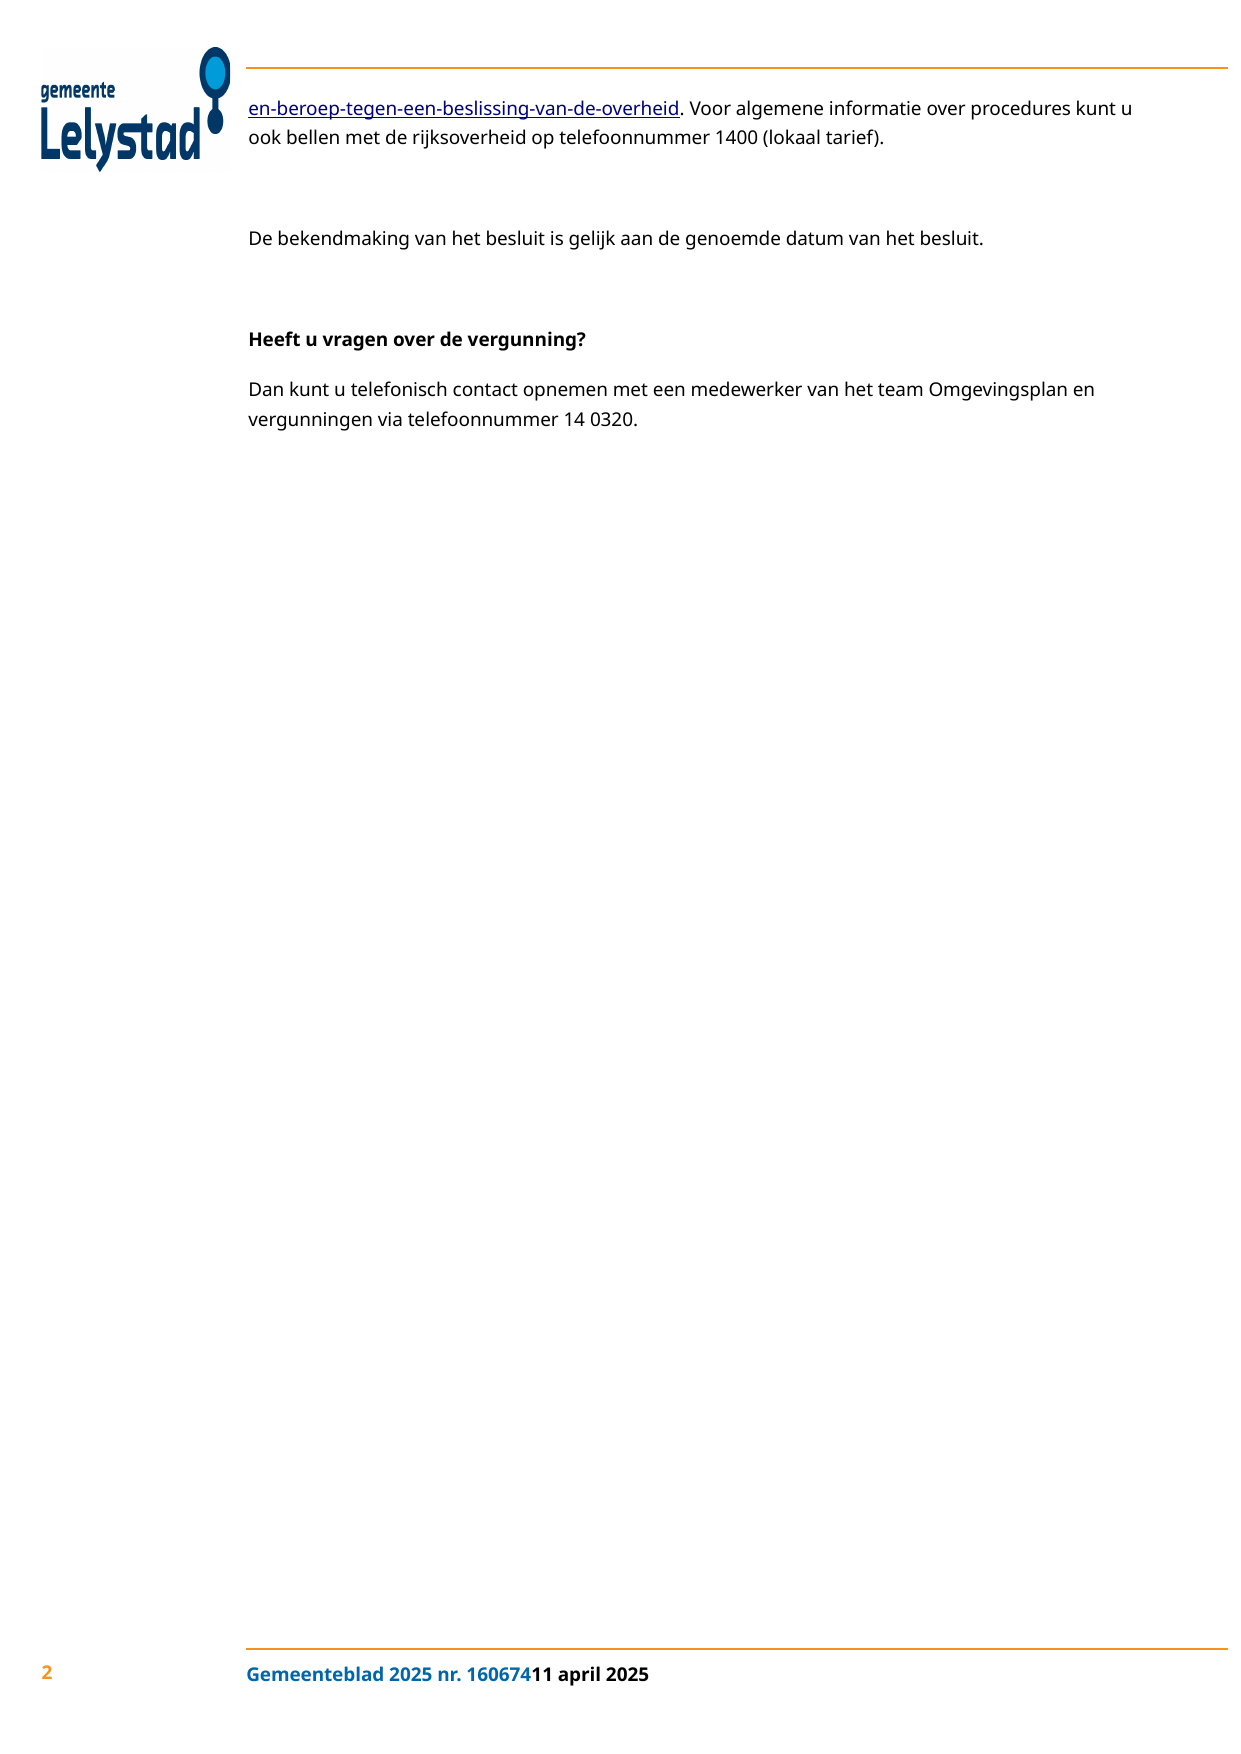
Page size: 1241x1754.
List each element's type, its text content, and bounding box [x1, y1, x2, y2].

text Dan kunt u telefonisch contact opnemen met een medewerker van het team Omgevingsplan en vergunningen via telefoonnummer 14 0320. [248, 376, 1152, 432]
text De bekendmaking van het besluit is gelijk aan de genoemde datum van het besluit. [248, 225, 1152, 251]
text en-beroep-tegen-een-beslissing-van-de-overheid. Voor algemene informatie over procedures kunt u ook bellen met de rijksoverheid op telefoonnummer 1400 (lokaal tarief). [248, 95, 1152, 150]
text Heeft u vragen over de vergunning? [248, 326, 1152, 352]
picture [41, 47, 231, 172]
